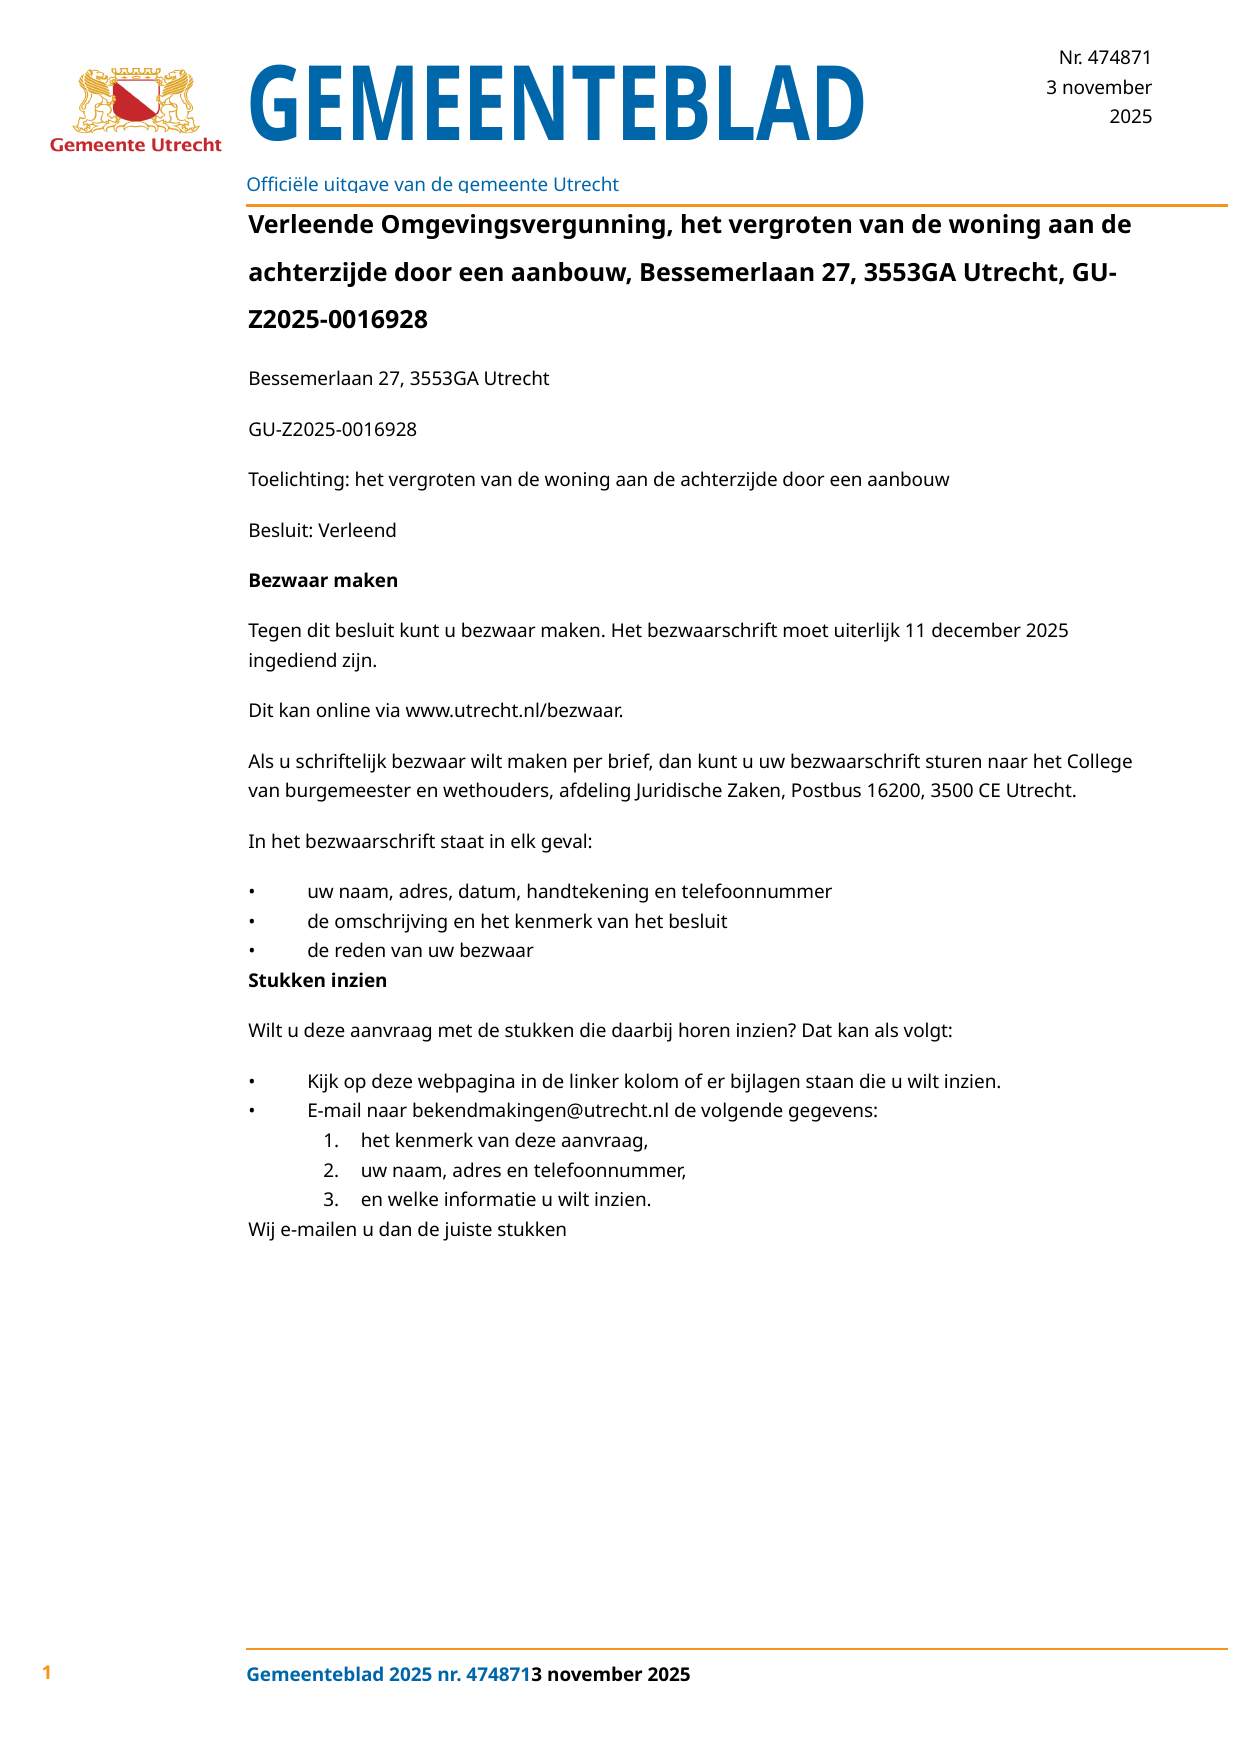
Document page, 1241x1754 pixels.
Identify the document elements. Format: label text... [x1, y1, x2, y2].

list E-mail naar bekendmakingen@utrecht.nl de volgende gegevens: [248, 1098, 1152, 1123]
text Toelichting: het vergroten van de woning aan de achterzijde door een aanbouw [248, 466, 1152, 492]
text Besluit: Verleend [248, 517, 1152, 542]
text Bessemerlaan 27, 3553GA Utrecht [248, 366, 1152, 391]
list uw naam, adres, datum, handtekening en telefoonnummer [248, 878, 1152, 904]
text In het bezwaarschrift staat in elk geval: [248, 828, 1152, 854]
picture [41, 47, 231, 172]
text Wilt u deze aanvraag met de stukken die daarbij horen inzien? Dat kan als volgt: [248, 1018, 1152, 1043]
text Verleende Omgevingsvergunning, het vergroten van de woning aan de achterzijde door een aanbouw, Bessemerlaan 27, 3553GA Utrecht, GU-Z2025-0016928 [248, 207, 1152, 336]
list uw naam, adres en telefoonnummer, [323, 1157, 1152, 1182]
text Dit kan online via www.utrecht.nl/bezwaar. [248, 698, 1152, 723]
list de omschrijving en het kenmerk van het besluit [248, 908, 1152, 934]
list en welke informatie u wilt inzien. [323, 1186, 1152, 1212]
text Wij e-mailen u dan de juiste stukken [248, 1216, 1152, 1242]
text Tegen dit besluit kunt u bezwaar maken. Het bezwaarschrift moet uiterlijk 11 december 2025 ingediend zijn. [248, 618, 1152, 673]
text Stukken inzien [248, 967, 1152, 993]
list de reden van uw bezwaar [248, 938, 1152, 963]
text GU-Z2025-0016928 [248, 416, 1152, 442]
list Kijk op deze webpagina in de linker kolom of er bijlagen staan die u wilt inzien. [248, 1068, 1152, 1094]
text Als u schriftelijk bezwaar wilt maken per brief, dan kunt u uw bezwaarschrift sturen naar het College van burgemeester en wethouders, afdeling Juridische Zaken, Postbus 16200, 3500 CE Utrecht. [248, 748, 1152, 803]
text Bezwaar maken [248, 567, 1152, 593]
list het kenmerk van deze aanvraag, [323, 1127, 1152, 1153]
